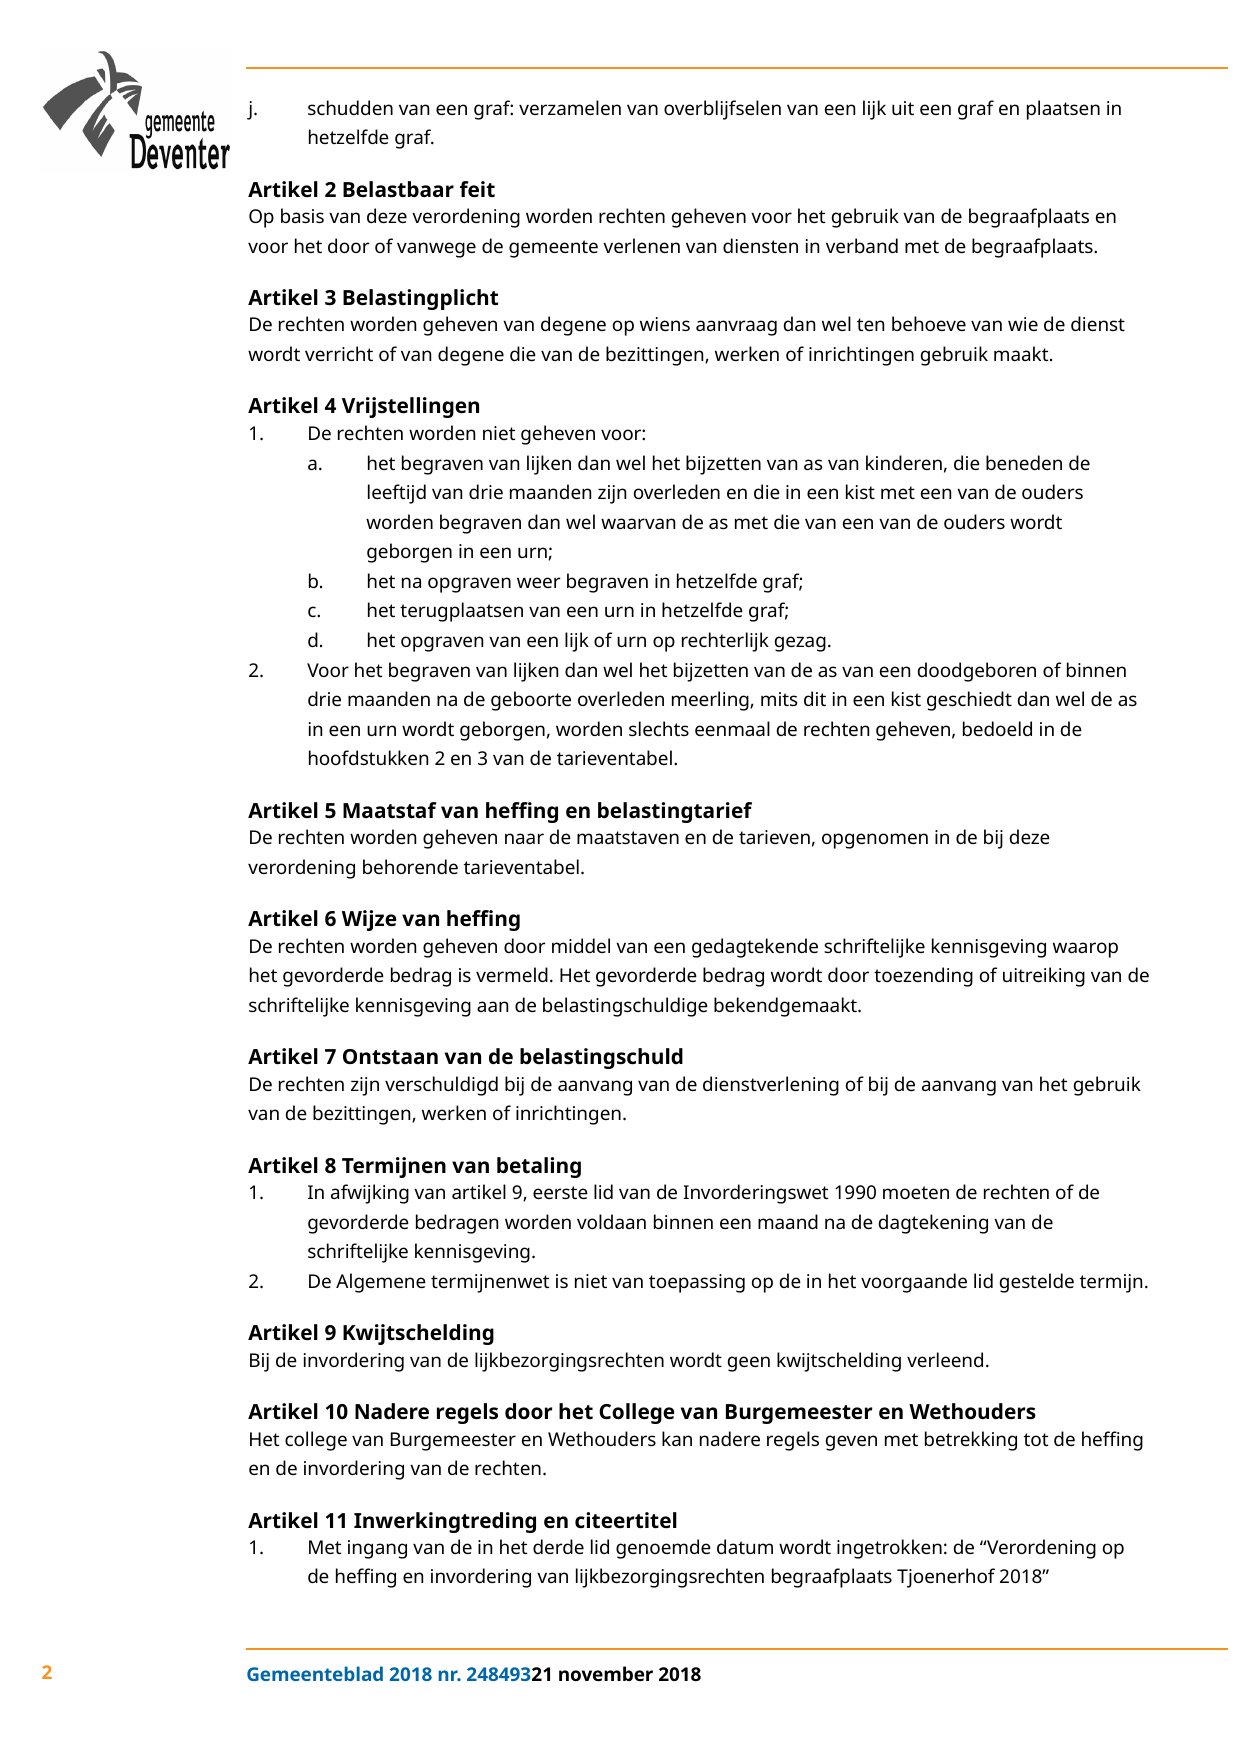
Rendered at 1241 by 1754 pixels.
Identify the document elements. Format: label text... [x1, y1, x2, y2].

text Artikel 6 Wijze van heffing [248, 904, 1152, 933]
text Artikel 5 Maatstaf van heffing en belastingtarief [248, 796, 1152, 824]
text Artikel 7 Ontstaan van de belastingschuld [248, 1042, 1152, 1071]
text De rechten worden geheven van degene op wiens aanvraag dan wel ten behoeve van wie de dienst wordt verricht of van degene die van de bezittingen, werken of inrichtingen gebruik maakt. [248, 312, 1152, 367]
text Artikel 4 Vrijstellingen [248, 392, 1152, 420]
text Artikel 11 Inwerkingtreding en citeertitel [248, 1506, 1152, 1534]
text Artikel 3 Belastingplicht [248, 283, 1152, 312]
text De rechten zijn verschuldigd bij de aanvang van de dienstverlening of bij de aanvang van het gebruik van de bezittingen, werken of inrichtingen. [248, 1071, 1152, 1126]
list De Algemene termijnenwet is niet van toepassing op de in het voorgaande lid gestelde termijn. [248, 1268, 1152, 1294]
text De rechten worden geheven naar de maatstaven en de tarieven, opgenomen in de bij deze verordening behorende tarieventabel. [248, 824, 1152, 880]
list het begraven van lijken dan wel het bijzetten van as van kinderen, die beneden de leeftijd van drie maanden zijn overleden en die in een kist met een van de ouders worden begraven dan wel waarvan de as met die van een van de ouders wordt geborgen in een urn; [307, 450, 1152, 564]
text Op basis van deze verordening worden rechten geheven voor het gebruik van de begraafplaats en voor het door of vanwege de gemeente verlenen van diensten in verband met de begraafplaats. [248, 203, 1152, 258]
text Bij de invordering van de lijkbezorgingsrechten wordt geen kwijtschelding verleend. [248, 1347, 1152, 1373]
text Het college van Burgemeester en Wethouders kan nadere regels geven met betrekking tot de heffing en de invordering van de rechten. [248, 1426, 1152, 1481]
list het opgraven van een lijk of urn op rechterlijk gezag. [307, 627, 1152, 653]
list De rechten worden niet geheven voor: [248, 420, 1152, 446]
text Artikel 10 Nadere regels door het College van Burgemeester en Wethouders [248, 1397, 1152, 1426]
list het na opgraven weer begraven in hetzelfde graf; [307, 568, 1152, 594]
text Artikel 9 Kwijtschelding [248, 1318, 1152, 1347]
text Artikel 8 Termijnen van betaling [248, 1151, 1152, 1179]
list het terugplaatsen van een urn in hetzelfde graf; [307, 598, 1152, 623]
list In afwijking van artikel 9, eerste lid van de Invorderingswet 1990 moeten de rechten of de gevorderde bedragen worden voldaan binnen een maand na de dagtekening van de schriftelijke kennisgeving. [248, 1179, 1152, 1264]
list Voor het begraven van lijken dan wel het bijzetten van de as van een doodgeboren of binnen drie maanden na de geboorte overleden meerling, mits dit in een kist geschiedt dan wel de as in een urn wordt geborgen, worden slechts eenmaal de rechten geheven, bedoeld in de hoofdstukken 2 en 3 van de tarieventabel. [248, 657, 1152, 771]
picture [41, 47, 231, 172]
text De rechten worden geheven door middel van een gedagtekende schriftelijke kennisgeving waarop het gevorderde bedrag is vermeld. Het gevorderde bedrag wordt door toezending of uitreiking van de schriftelijke kennisgeving aan de belastingschuldige bekendgemaakt. [248, 933, 1152, 1018]
list schudden van een graf: verzamelen van overblijfselen van een lijk uit een graf en plaatsen in hetzelfde graf. [248, 95, 1152, 150]
text Artikel 2 Belastbaar feit [248, 175, 1152, 203]
list Met ingang van de in het derde lid genoemde datum wordt ingetrokken: de “Verordening op de heffing en invordering van lijkbezorgingsrechten begraafplaats Tjoenerhof 2018” [248, 1534, 1152, 1589]
